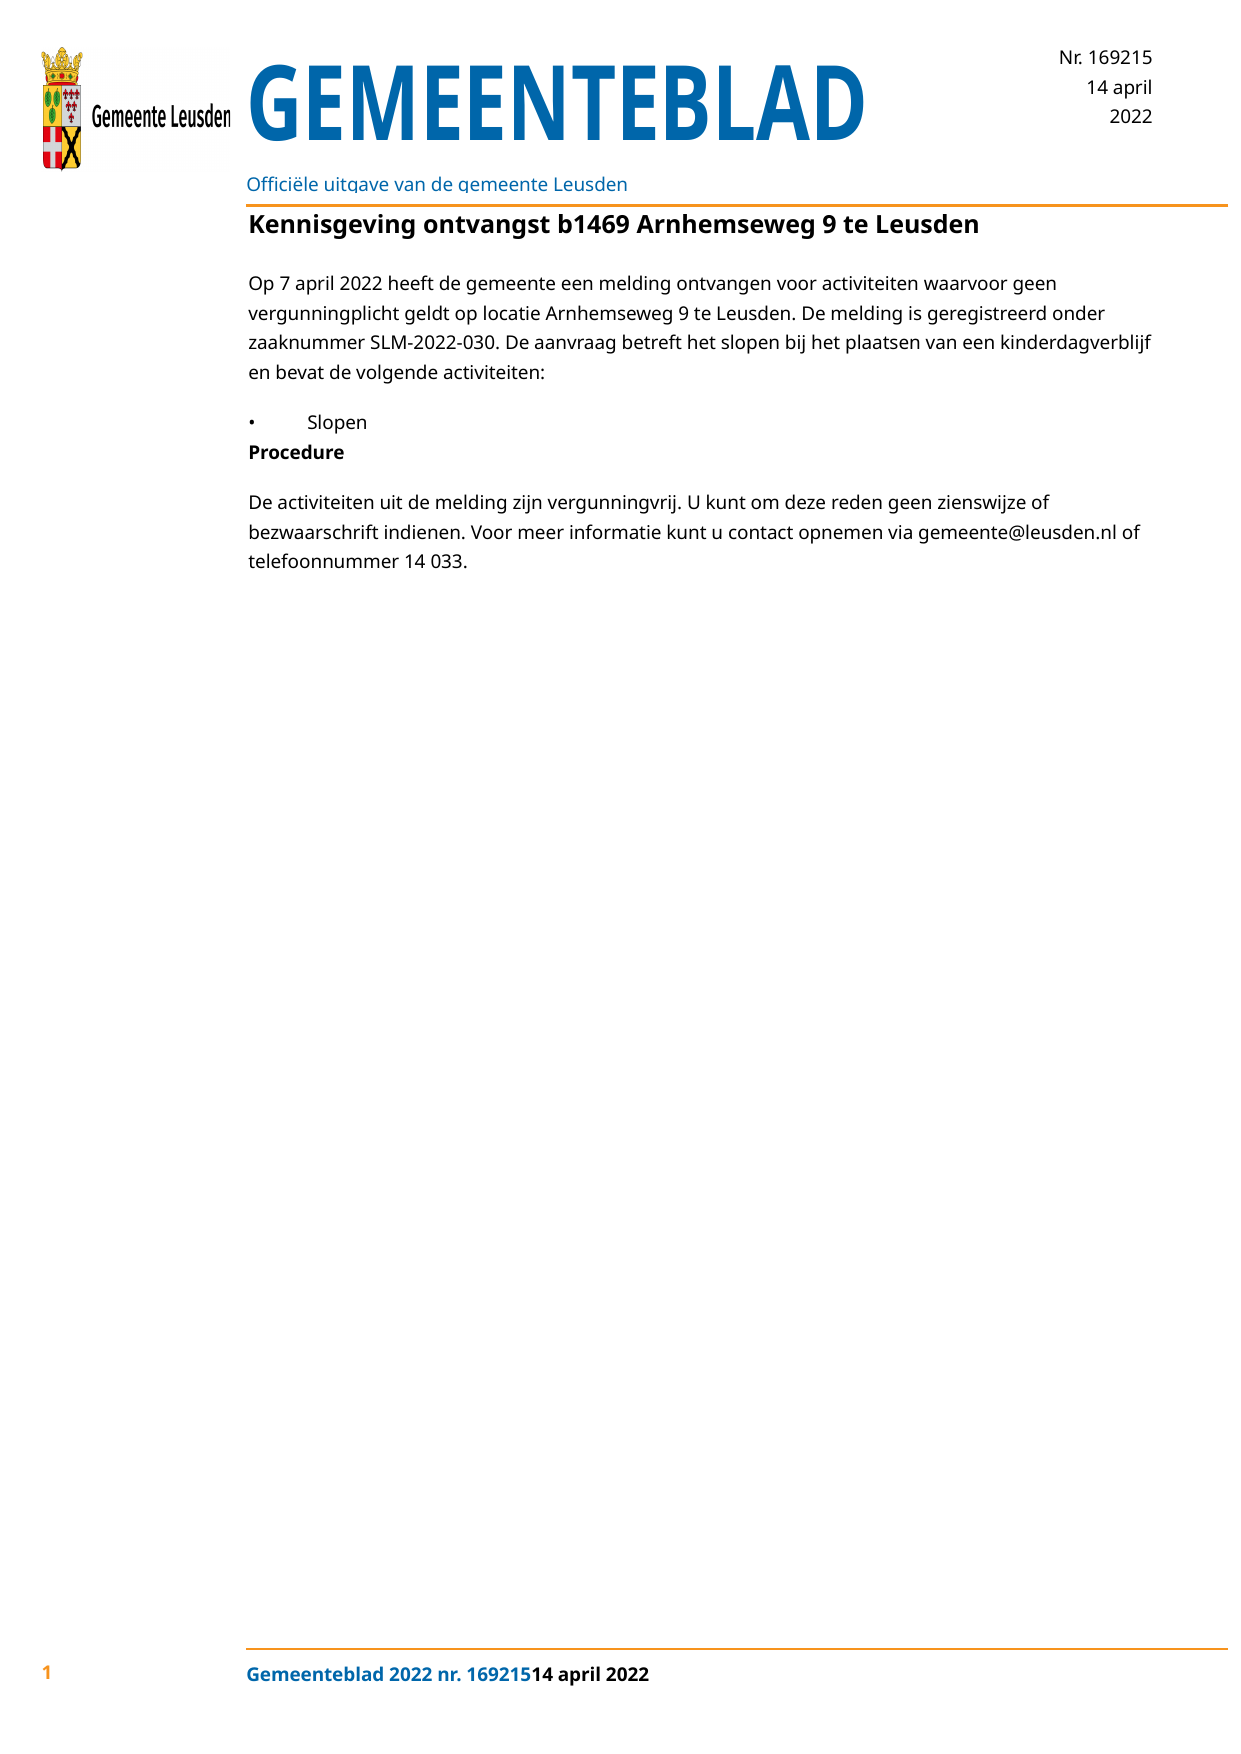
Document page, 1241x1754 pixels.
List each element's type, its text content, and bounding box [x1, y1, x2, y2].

text Kennisgeving ontvangst b1469 Arnhemseweg 9 te Leusden [248, 207, 1152, 241]
text Procedure [248, 439, 1152, 465]
picture [41, 47, 231, 172]
text Op 7 april 2022 heeft de gemeente een melding ontvangen voor activiteiten waarvoor geen vergunningplicht geldt op locatie Arnhemseweg 9 te Leusden. De melding is geregistreerd onder zaaknummer SLM-2022-030. De aanvraag betreft het slopen bij het plaatsen van een kinderdagverblijf en bevat de volgende activiteiten: [248, 270, 1152, 385]
text De activiteiten uit de melding zijn vergunningvrij. U kunt om deze reden geen zienswijze of bezwaarschrift indienen. Voor meer informatie kunt u contact opnemen via gemeente@leusden.nl of telefoonnummer 14 033. [248, 489, 1152, 574]
list Slopen [248, 409, 1152, 435]
